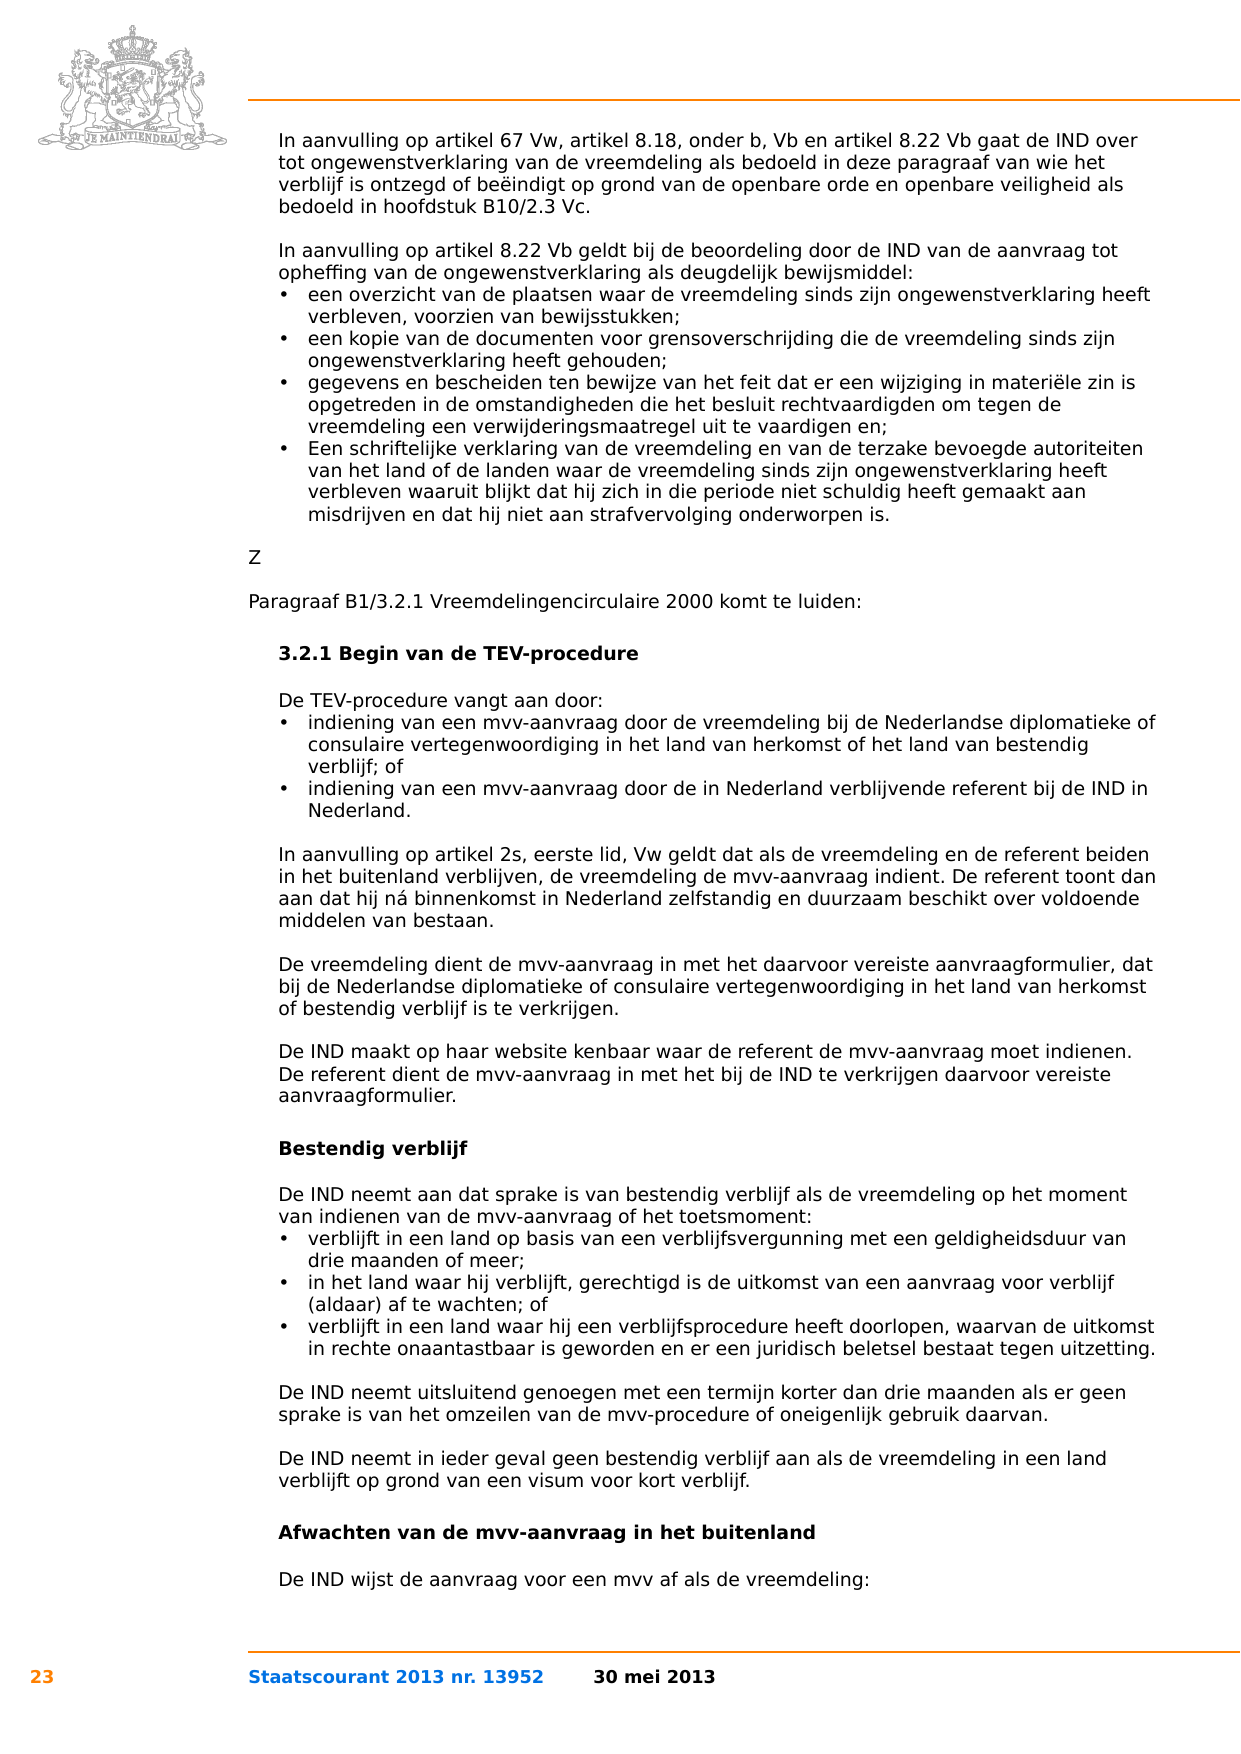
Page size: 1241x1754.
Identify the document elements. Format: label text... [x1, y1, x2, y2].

text • verblijft in een land op basis van een verblijfsvergunning met een geldigheidsduur van drie maanden of meer; [278, 1228, 1163, 1272]
text In aanvulling op artikel 2s, eerste lid, Vw geldt dat als de vreemdeling en de referent beiden in het buitenland verblijven, de vreemdeling de mvv-aanvraag indient. De referent toont dan aan dat hij ná binnenkomst in Nederland zelfstandig en duurzaam beschikt over voldoende middelen van bestaan. [278, 844, 1163, 932]
text • indiening van een mvv-aanvraag door de vreemdeling bij de Nederlandse diplomatieke of consulaire vertegenwoordiging in het land van herkomst of het land van bestendig verblijf; of [278, 712, 1163, 778]
subtitle Afwachten van de mvv-aanvraag in het buitenland [278, 1522, 1163, 1544]
text • een kopie van de documenten voor grensoverschrijding die de vreemdeling sinds zijn ongewenstverklaring heeft gehouden; [278, 328, 1163, 372]
text De vreemdeling dient de mvv-aanvraag in met het daarvoor vereiste aanvraagformulier, dat bij de Nederlandse diplomatieke of consulaire vertegenwoordiging in het land van herkomst of bestendig verblijf is te verkrijgen. [278, 954, 1163, 1019]
text • in het land waar hij verblijft, gerechtigd is de uitkomst van een aanvraag voor verblijf (aldaar) af te wachten; of [278, 1272, 1163, 1316]
text De IND wijst de aanvraag voor een mvv af als de vreemdeling: [278, 1569, 1163, 1591]
subtitle 3.2.1 Begin van de TEV-procedure [278, 643, 1163, 665]
text • indiening van een mvv-aanvraag door de in Nederland verblijvende referent bij de IND in Nederland. [278, 778, 1163, 822]
text De IND neemt aan dat sprake is van bestendig verblijf als de vreemdeling op het moment van indienen van de mvv-aanvraag of het toetsmoment: [278, 1184, 1163, 1228]
text • een overzicht van de plaatsen waar de vreemdeling sinds zijn ongewenstverklaring heeft verbleven, voorzien van bewijsstukken; [278, 284, 1163, 328]
subtitle Bestendig verblijf [278, 1137, 1163, 1159]
text • verblijft in een land waar hij een verblijfsprocedure heeft doorlopen, waarvan de uitkomst in rechte onaantastbaar is geworden en er een juridisch beletsel bestaat tegen uitzetting. [278, 1316, 1163, 1360]
text Z [248, 547, 1163, 569]
text De TEV-procedure vangt aan door: [278, 690, 1163, 712]
text In aanvulling op artikel 8.22 Vb geldt bij de beoordeling door de IND van de aanvraag tot opheffing van de ongewenstverklaring als deugdelijk bewijsmiddel: [278, 240, 1163, 284]
text • Een schriftelijke verklaring van de vreemdeling en van de terzake bevoegde autoriteiten van het land of de landen waar de vreemdeling sinds zijn ongewenstverklaring heeft verbleven waaruit blijkt dat hij zich in die periode niet schuldig heeft gemaakt aan misdrijven en dat hij niet aan strafvervolging onderworpen is. [278, 437, 1163, 525]
text Paragraaf B1/3.2.1 Vreemdelingencirculaire 2000 komt te luiden: [248, 591, 1163, 613]
text De IND neemt uitsluitend genoegen met een termijn korter dan drie maanden als er geen sprake is van het omzeilen van de mvv-procedure of oneigenlijk gebruik daarvan. [278, 1382, 1163, 1426]
text In aanvulling op artikel 67 Vw, artikel 8.18, onder b, Vb en artikel 8.22 Vb gaat de IND over tot ongewenstverklaring van de vreemdeling als bedoeld in deze paragraaf van wie het verblijf is ontzegd of beëindigt op grond van de openbare orde en openbare veiligheid als bedoeld in hoofdstuk B10/2.3 Vc. [278, 130, 1163, 218]
text • gegevens en bescheiden ten bewijze van het feit dat er een wijziging in materiële zin is opgetreden in de omstandigheden die het besluit rechtvaardigden om tegen de vreemdeling een verwijderingsmaatregel uit te vaardigen en; [278, 372, 1163, 437]
text De IND maakt op haar website kenbaar waar de referent de mvv-aanvraag moet indienen. De referent dient de mvv-aanvraag in met het bij de IND te verkrijgen daarvoor vereiste aanvraagformulier. [278, 1041, 1163, 1107]
picture [38, 25, 227, 150]
text De IND neemt in ieder geval geen bestendig verblijf aan als de vreemdeling in een land verblijft op grond van een visum voor kort verblijf. [278, 1448, 1163, 1492]
